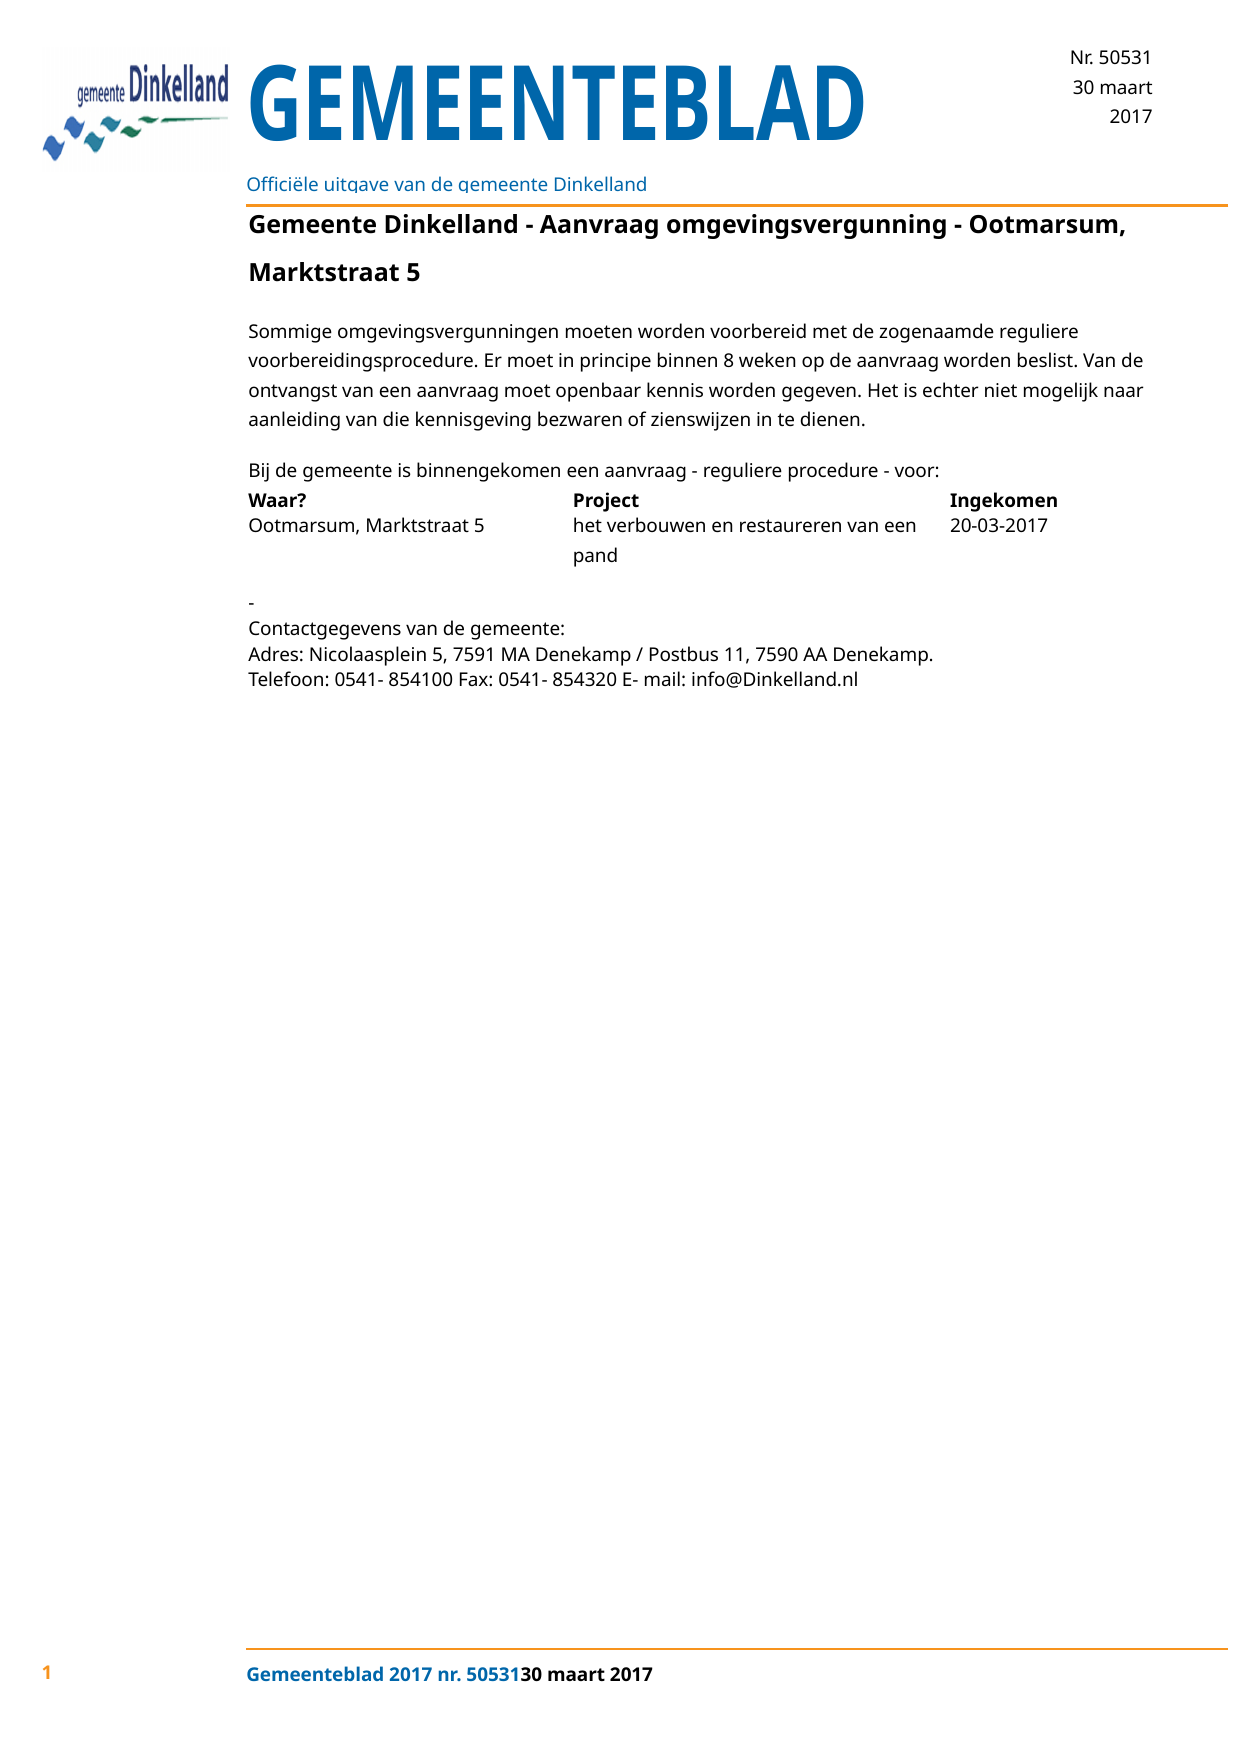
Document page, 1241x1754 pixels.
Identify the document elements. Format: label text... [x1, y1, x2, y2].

picture [41, 47, 231, 172]
text Adres: Nicolaasplein 5, 7591 MA Denekamp / Postbus 11, 7590 AA Denekamp. [248, 641, 1152, 666]
text Bij de gemeente is binnengekomen een aanvraag - reguliere procedure - voor: [248, 457, 1152, 483]
table_header Waar? [248, 487, 573, 512]
table_header Ingekomen [950, 487, 1152, 512]
text Sommige omgevingsvergunningen moeten worden voorbereid met de zogenaamde reguliere voorbereidingsprocedure. Er moet in principe binnen 8 weken op de aanvraag worden beslist. Van de ontvangst van een aanvraag moet openbaar kennis worden gegeven. Het is echter niet mogelijk naar aanleiding van die kennisgeving bezwaren of zienswijzen in te dienen. [248, 318, 1152, 432]
table_cell het verbouwen en restaureren van een pand [573, 513, 950, 568]
text Gemeente Dinkelland - Aanvraag omgevingsvergunning - Ootmarsum, Marktstraat 5 [248, 207, 1152, 288]
table_cell 20-03-2017 [950, 513, 1152, 568]
text Telefoon: 0541- 854100 Fax: 0541- 854320 E- mail: info@Dinkelland.nl [248, 666, 1152, 692]
text - [248, 589, 1152, 615]
text Contactgegevens van de gemeente: [248, 615, 1152, 641]
table_cell Ootmarsum, Marktstraat 5 [248, 513, 573, 568]
table_header Project [573, 487, 950, 512]
